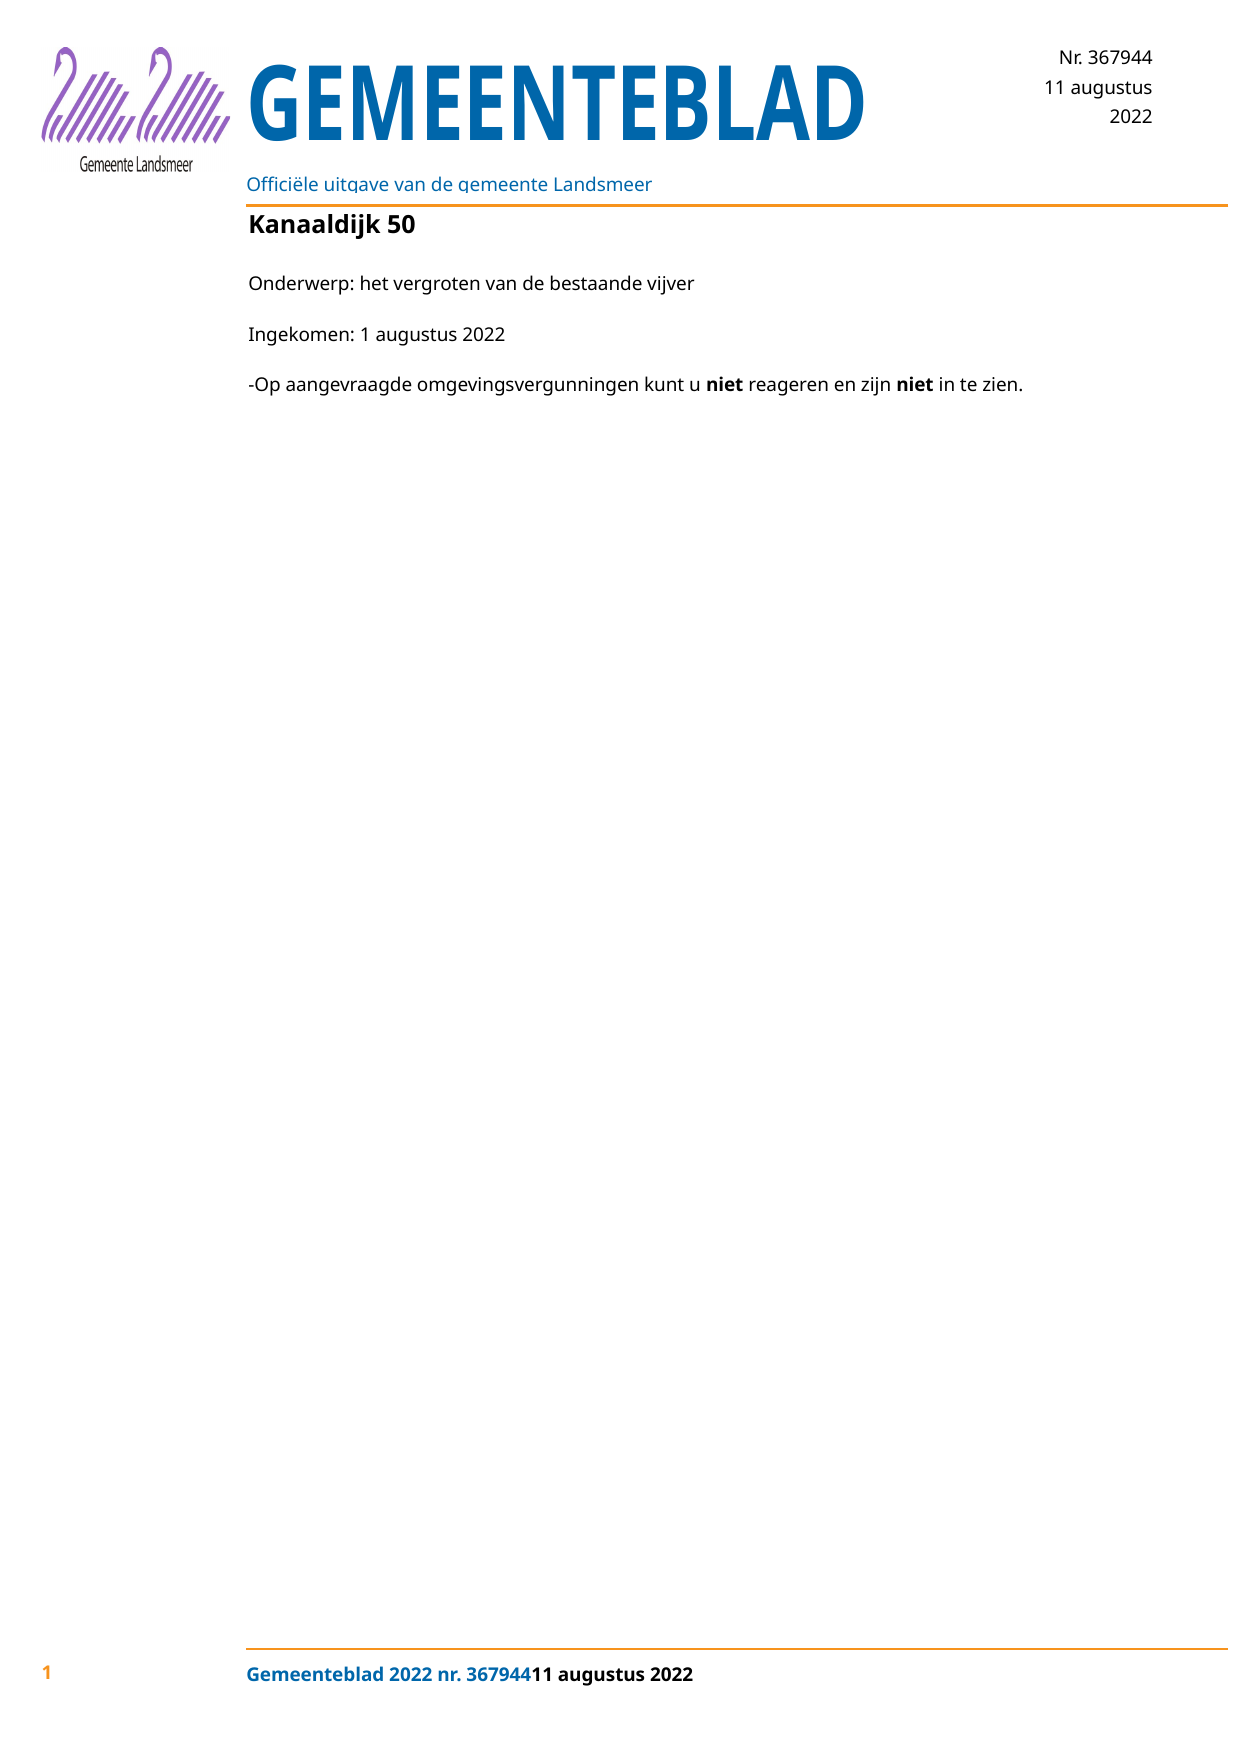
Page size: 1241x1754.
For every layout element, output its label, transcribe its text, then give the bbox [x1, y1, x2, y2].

text Onderwerp: het vergroten van de bestaande vijver [248, 270, 1152, 296]
text -Op aangevraagde omgevingsvergunningen kunt u niet reageren en zijn niet in te zien. [248, 371, 1152, 397]
text Kanaaldijk 50 [248, 207, 1152, 241]
text Ingekomen: 1 augustus 2022 [248, 321, 1152, 346]
picture [41, 47, 231, 172]
